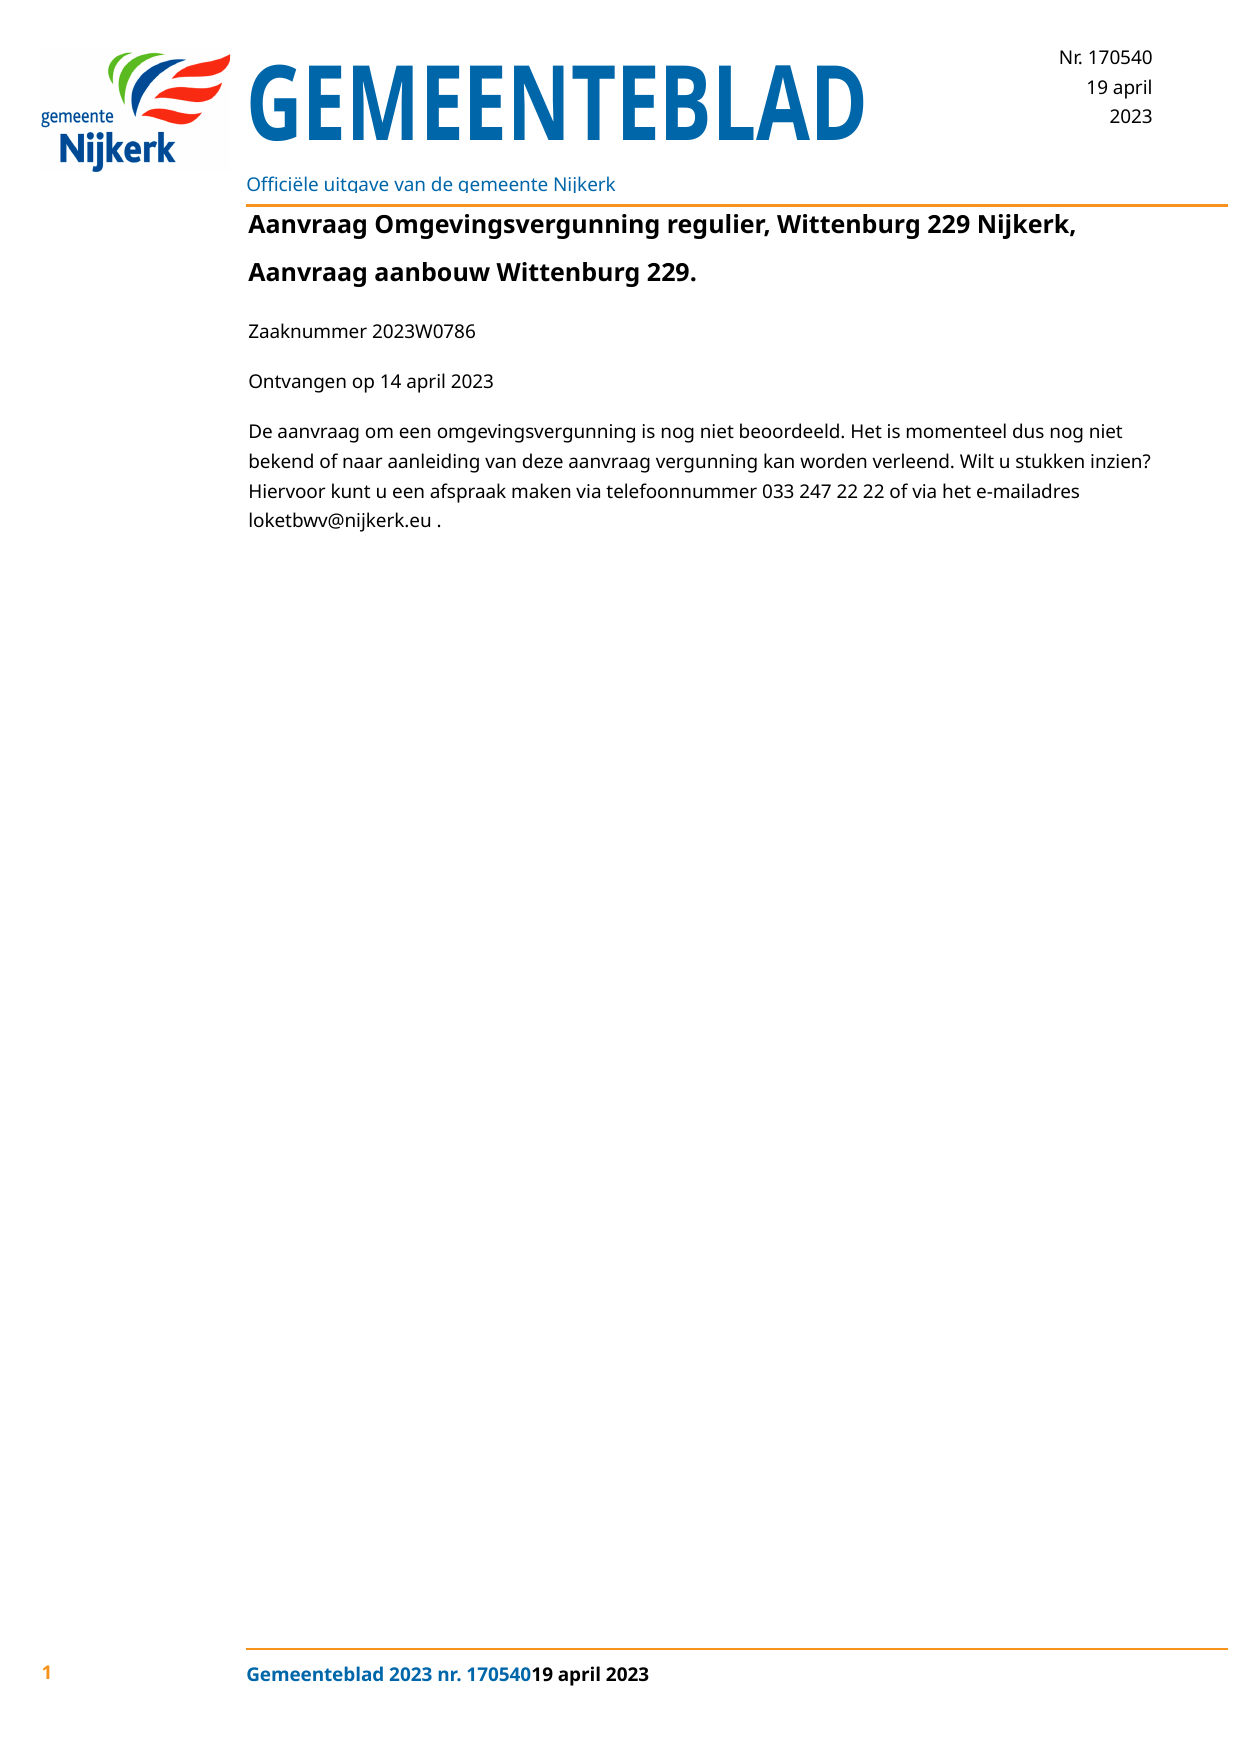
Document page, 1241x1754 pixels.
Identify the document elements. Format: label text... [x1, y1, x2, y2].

text Aanvraag Omgevingsvergunning regulier, Wittenburg 229 Nijkerk, Aanvraag aanbouw Wittenburg 229. [248, 207, 1152, 288]
text Zaaknummer 2023W0786 [248, 318, 1152, 344]
text De aanvraag om een omgevingsvergunning is nog niet beoordeeld. Het is momenteel dus nog niet bekend of naar aanleiding van deze aanvraag vergunning kan worden verleend. Wilt u stukken inzien? Hiervoor kunt u een afspraak maken via telefoonnummer 033 247 22 22 of via het e-mailadres loketbwv@nijkerk.eu . [248, 419, 1152, 533]
text Ontvangen op 14 april 2023 [248, 368, 1152, 394]
picture [41, 47, 231, 172]
